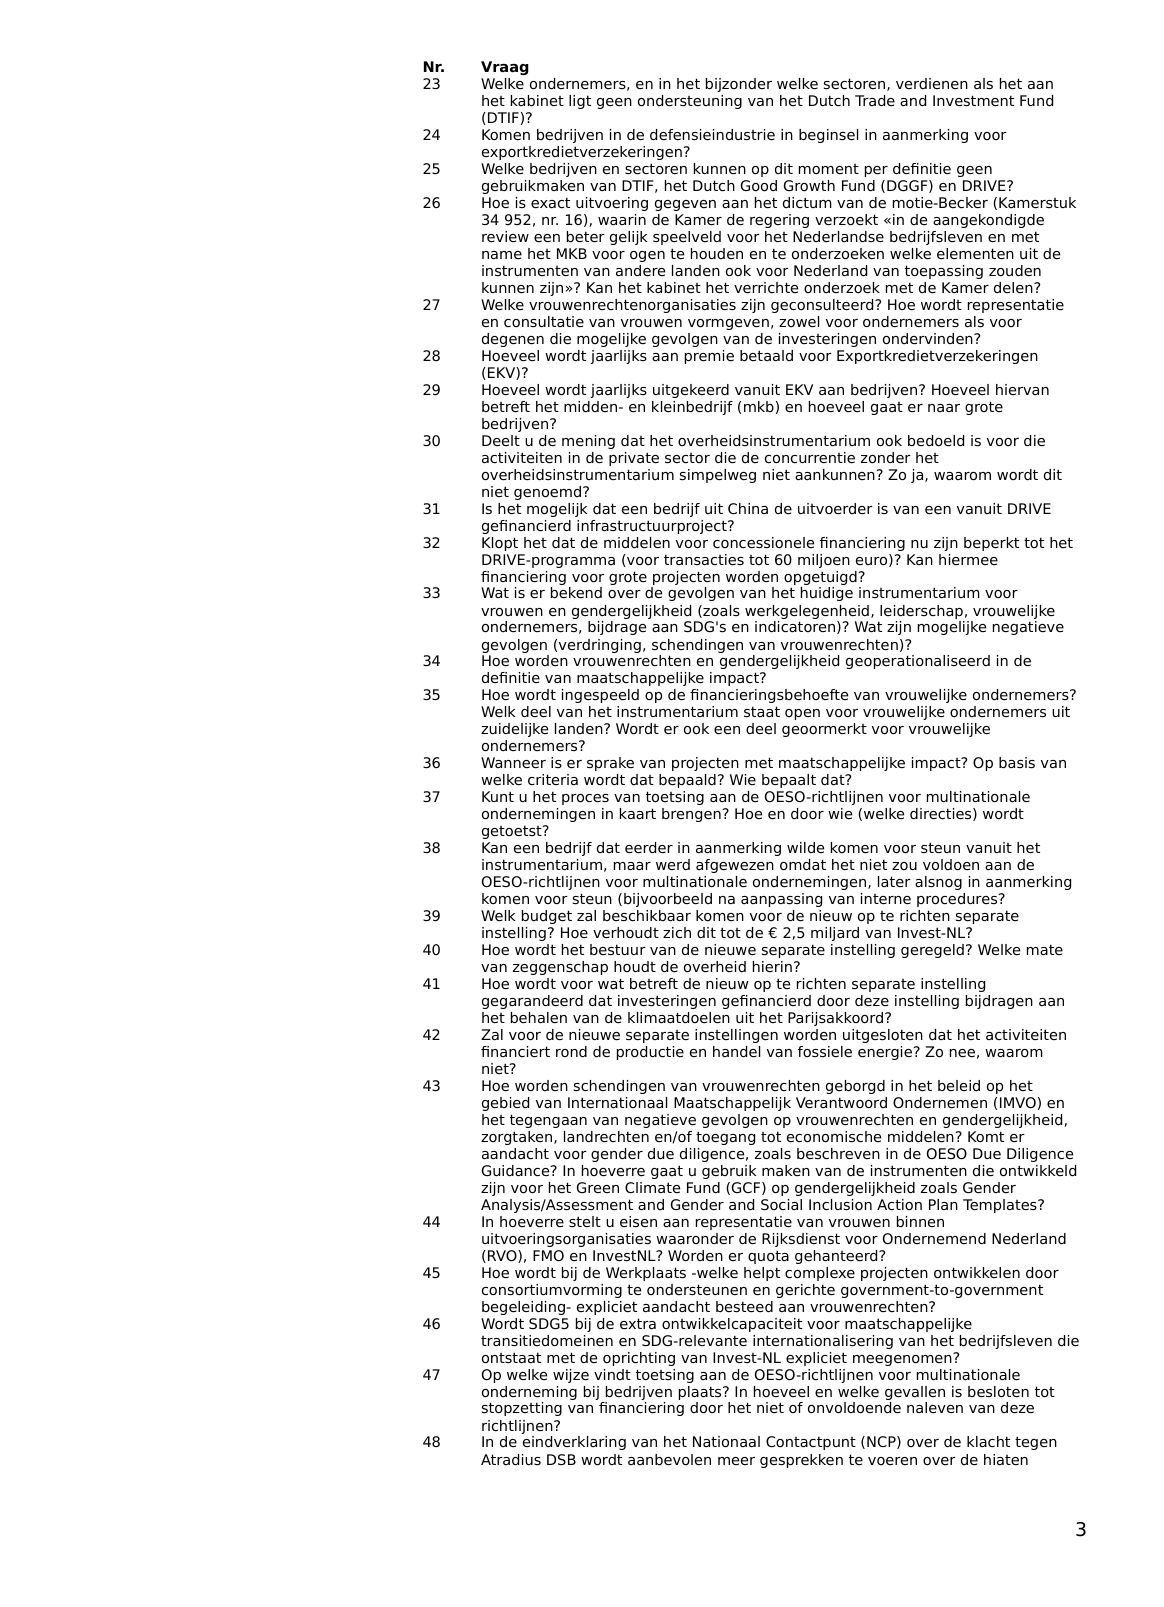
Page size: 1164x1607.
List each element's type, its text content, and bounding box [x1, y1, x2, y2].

table_cell 40 [422, 942, 475, 976]
table_cell 38 [422, 840, 475, 908]
table_cell 45 [422, 1265, 475, 1316]
table_cell Hoe wordt bij de Werkplaats -welke helpt complexe projecten ontwikkelen door consortiumvorming te ondersteunen en gerichte government-to-government begeleiding- expliciet aandacht besteed aan vrouwenrechten? [475, 1265, 1087, 1316]
table_header Nr. [422, 59, 475, 76]
table_cell Deelt u de mening dat het overheidsinstrumentarium ook bedoeld is voor die activiteiten in de private sector die de concurrentie zonder het overheidsinstrumentarium simpelweg niet aankunnen? Zo ja, waarom wordt dit niet genoemd? [475, 433, 1087, 501]
table_cell Kan een bedrijf dat eerder in aanmerking wilde komen voor steun vanuit het instrumentarium, maar werd afgewezen omdat het niet zou voldoen aan de OESO-richtlijnen voor multinationale ondernemingen, later alsnog in aanmerking komen voor steun (bijvoorbeeld na aanpassing van interne procedures? [475, 840, 1087, 908]
table_cell Zal voor de nieuwe separate instellingen worden uitgesloten dat het activiteiten financiert rond de productie en handel van fossiele energie? Zo nee, waarom niet? [475, 1027, 1087, 1078]
table_cell 44 [422, 1214, 475, 1264]
table_cell 34 [422, 653, 475, 687]
table_cell Is het mogelijk dat een bedrijf uit China de uitvoerder is van een vanuit DRIVE gefinancierd infrastructuurproject? [475, 501, 1087, 534]
table_cell Wat is er bekend over de gevolgen van het huidige instrumentarium voor vrouwen en gendergelijkheid (zoals werkgelegenheid, leiderschap, vrouwelijke ondernemers, bijdrage aan SDG's en indicatoren)? Wat zijn mogelijke negatieve gevolgen (verdringing, schendingen van vrouwenrechten)? [475, 585, 1087, 653]
table_cell 28 [422, 348, 475, 382]
table_cell Welke ondernemers, en in het bijzonder welke sectoren, verdienen als het aan het kabinet ligt geen ondersteuning van het Dutch Trade and Investment Fund (DTIF)? [475, 76, 1087, 127]
table_cell Hoe wordt voor wat betreft de nieuw op te richten separate instelling gegarandeerd dat investeringen gefinancierd door deze instelling bijdragen aan het behalen van de klimaatdoelen uit het Parijsakkoord? [475, 976, 1087, 1027]
table_cell 39 [422, 908, 475, 942]
table_cell 27 [422, 297, 475, 348]
table_cell Hoe is exact uitvoering gegeven aan het dictum van de motie-Becker (Kamerstuk 34 952, nr. 16), waarin de Kamer de regering verzoekt «in de aangekondigde review een beter gelijk speelveld voor het Nederlandse bedrijfsleven en met name het MKB voor ogen te houden en te onderzoeken welke elementen uit de instrumenten van andere landen ook voor Nederland van toepassing zouden kunnen zijn»? Kan het kabinet het verrichte onderzoek met de Kamer delen? [475, 195, 1087, 297]
table_cell Komen bedrijven in de defensieindustrie in beginsel in aanmerking voor exportkredietverzekeringen? [475, 127, 1087, 161]
table_cell 33 [422, 585, 475, 653]
table_cell Hoe wordt ingespeeld op de financieringsbehoefte van vrouwelijke ondernemers? Welk deel van het instrumentarium staat open voor vrouwelijke ondernemers uit zuidelijke landen? Wordt er ook een deel geoormerkt voor vrouwelijke ondernemers? [475, 687, 1087, 755]
table_cell 43 [422, 1078, 475, 1214]
table_cell 29 [422, 382, 475, 433]
table_cell 25 [422, 161, 475, 195]
table_cell Wordt SDG5 bij de extra ontwikkelcapaciteit voor maatschappelijke transitiedomeinen en SDG-relevante internationalisering van het bedrijfsleven die ontstaat met de oprichting van Invest-NL expliciet meegenomen? [475, 1316, 1087, 1366]
table_cell 37 [422, 789, 475, 840]
table_cell Welke bedrijven en sectoren kunnen op dit moment per definitie geen gebruikmaken van DTIF, het Dutch Good Growth Fund (DGGF) en DRIVE? [475, 161, 1087, 195]
table_cell 32 [422, 535, 475, 585]
table_cell 30 [422, 433, 475, 501]
table_cell 48 [422, 1434, 475, 1468]
table_cell Welk budget zal beschikbaar komen voor de nieuw op te richten separate instelling? Hoe verhoudt zich dit tot de € 2,5 miljard van Invest-NL? [475, 908, 1087, 942]
table_cell 36 [422, 755, 475, 789]
table_cell Hoeveel wordt jaarlijks uitgekeerd vanuit EKV aan bedrijven? Hoeveel hiervan betreft het midden- en kleinbedrijf (mkb) en hoeveel gaat er naar grote bedrijven? [475, 382, 1087, 433]
table_cell Wanneer is er sprake van projecten met maatschappelijke impact? Op basis van welke criteria wordt dat bepaald? Wie bepaalt dat? [475, 755, 1087, 789]
table_cell Klopt het dat de middelen voor concessionele financiering nu zijn beperkt tot het DRIVE-programma (voor transacties tot 60 miljoen euro)? Kan hiermee financiering voor grote projecten worden opgetuigd? [475, 535, 1087, 585]
table_cell 24 [422, 127, 475, 161]
table_cell In hoeverre stelt u eisen aan representatie van vrouwen binnen uitvoeringsorganisaties waaronder de Rijksdienst voor Ondernemend Nederland (RVO), FMO en InvestNL? Worden er quota gehanteerd? [475, 1214, 1087, 1264]
table_header Vraag [475, 59, 1087, 76]
table_cell 47 [422, 1366, 475, 1434]
table_cell 23 [422, 76, 475, 127]
table_cell Hoe worden vrouwenrechten en gendergelijkheid geoperationaliseerd in de definitie van maatschappelijke impact? [475, 653, 1087, 687]
table_cell Hoeveel wordt jaarlijks aan premie betaald voor Exportkredietverzekeringen (EKV)? [475, 348, 1087, 382]
table_cell Hoe wordt het bestuur van de nieuwe separate instelling geregeld? Welke mate van zeggenschap houdt de overheid hierin? [475, 942, 1087, 976]
table_cell Hoe worden schendingen van vrouwenrechten geborgd in het beleid op het gebied van Internationaal Maatschappelijk Verantwoord Ondernemen (IMVO) en het tegengaan van negatieve gevolgen op vrouwenrechten en gendergelijkheid, zorgtaken, landrechten en/of toegang tot economische middelen? Komt er aandacht voor gender due diligence, zoals beschreven in de OESO Due Diligence Guidance? In hoeverre gaat u gebruik maken van de instrumenten die ontwikkeld zijn voor het Green Climate Fund (GCF) op gendergelijkheid zoals Gender Analysis/Assessment and Gender and Social Inclusion Action Plan Templates? [475, 1078, 1087, 1214]
table_cell 46 [422, 1316, 475, 1366]
table_cell 41 [422, 976, 475, 1027]
table_cell 35 [422, 687, 475, 755]
table_cell Kunt u het proces van toetsing aan de OESO-richtlijnen voor multinationale ondernemingen in kaart brengen? Hoe en door wie (welke directies) wordt getoetst? [475, 789, 1087, 840]
table_cell 42 [422, 1027, 475, 1078]
table_cell Op welke wijze vindt toetsing aan de OESO-richtlijnen voor multinationale onderneming bij bedrijven plaats? In hoeveel en welke gevallen is besloten tot stopzetting van financiering door het niet of onvoldoende naleven van deze richtlijnen? [475, 1366, 1087, 1434]
table_cell Welke vrouwenrechtenorganisaties zijn geconsulteerd? Hoe wordt representatie en consultatie van vrouwen vormgeven, zowel voor ondernemers als voor degenen die mogelijke gevolgen van de investeringen ondervinden? [475, 297, 1087, 348]
table_cell 31 [422, 501, 475, 534]
table_cell 26 [422, 195, 475, 297]
table_cell In de eindverklaring van het Nationaal Contactpunt (NCP) over de klacht tegen Atradius DSB wordt aanbevolen meer gesprekken te voeren over de hiaten [475, 1434, 1087, 1468]
